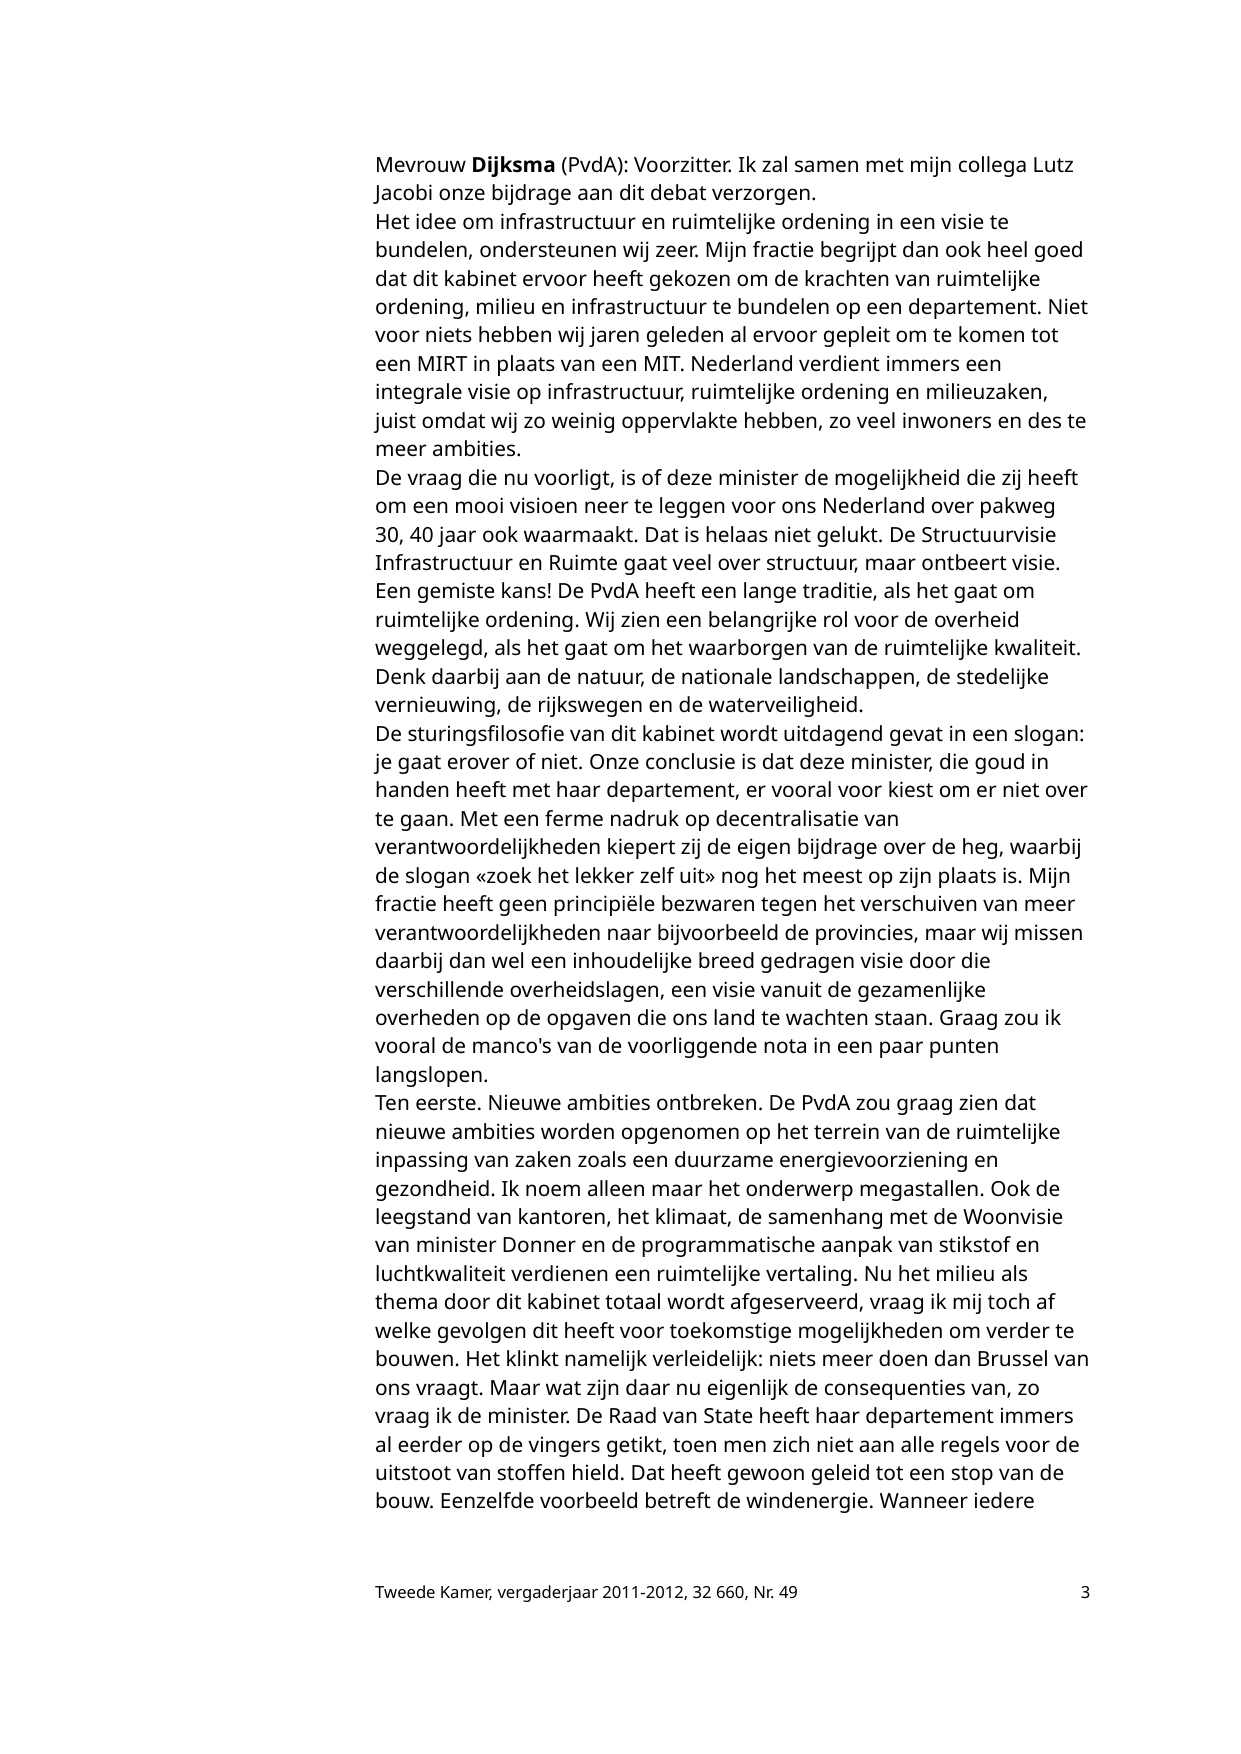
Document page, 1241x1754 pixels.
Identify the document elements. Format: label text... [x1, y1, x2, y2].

text Ten eerste. Nieuwe ambities ontbreken. De PvdA zou graag zien dat nieuwe ambities worden opgenomen op het terrein van de ruimtelijke inpassing van zaken zoals een duurzame energievoorziening en gezondheid. Ik noem alleen maar het onderwerp megastallen. Ook de leegstand van kantoren, het klimaat, de samenhang met de Woonvisie van minister Donner en de programmatische aanpak van stikstof en luchtkwaliteit verdienen een ruimtelijke vertaling. Nu het milieu als thema door dit kabinet totaal wordt afgeserveerd, vraag ik mij toch af welke gevolgen dit heeft voor toekomstige mogelijkheden om verder te bouwen. Het klinkt namelijk verleidelijk: niets meer doen dan Brussel van ons vraagt. Maar wat zijn daar nu eigenlijk de consequenties van, zo vraag ik de minister. De Raad van State heeft haar departement immers al eerder op de vingers getikt, toen men zich niet aan alle regels voor de uitstoot van stoffen hield. Dat heeft gewoon geleid tot een stop van de bouw. Eenzelfde voorbeeld betreft de windenergie. Wanneer iedere [375, 1088, 1090, 1515]
text Het idee om infrastructuur en ruimtelijke ordening in een visie te bundelen, ondersteunen wij zeer. Mijn fractie begrijpt dan ook heel goed dat dit kabinet ervoor heeft gekozen om de krachten van ruimtelijke ordening, milieu en infrastructuur te bundelen op een departement. Niet voor niets hebben wij jaren geleden al ervoor gepleit om te komen tot een MIRT in plaats van een MIT. Nederland verdient immers een integrale visie op infrastructuur, ruimtelijke ordening en milieuzaken, juist omdat wij zo weinig oppervlakte hebben, zo veel inwoners en des te meer ambities. [375, 207, 1090, 463]
text De sturingsfilosofie van dit kabinet wordt uitdagend gevat in een slogan: je gaat erover of niet. Onze conclusie is dat deze minister, die goud in handen heeft met haar departement, er vooral voor kiest om er niet over te gaan. Met een ferme nadruk op decentralisatie van verantwoordelijkheden kiepert zij de eigen bijdrage over de heg, waarbij de slogan «zoek het lekker zelf uit» nog het meest op zijn plaats is. Mijn fractie heeft geen principiële bezwaren tegen het verschuiven van meer verantwoordelijkheden naar bijvoorbeeld de provincies, maar wij missen daarbij dan wel een inhoudelijke breed gedragen visie door die verschillende overheidslagen, een visie vanuit de gezamenlijke overheden op de opgaven die ons land te wachten staan. Graag zou ik vooral de manco's van de voorliggende nota in een paar punten langslopen. [375, 719, 1090, 1088]
text De vraag die nu voorligt, is of deze minister de mogelijkheid die zij heeft om een mooi visioen neer te leggen voor ons Nederland over pakweg 30, 40 jaar ook waarmaakt. Dat is helaas niet gelukt. De Structuurvisie Infrastructuur en Ruimte gaat veel over structuur, maar ontbeert visie. Een gemiste kans! De PvdA heeft een lange traditie, als het gaat om ruimtelijke ordening. Wij zien een belangrijke rol voor de overheid weggelegd, als het gaat om het waarborgen van de ruimtelijke kwaliteit. Denk daarbij aan de natuur, de nationale landschappen, de stedelijke vernieuwing, de rijkswegen en de waterveiligheid. [375, 463, 1090, 719]
text Mevrouw Dijksma (PvdA): Voorzitter. Ik zal samen met mijn collega Lutz Jacobi onze bijdrage aan dit debat verzorgen. [375, 150, 1090, 207]
